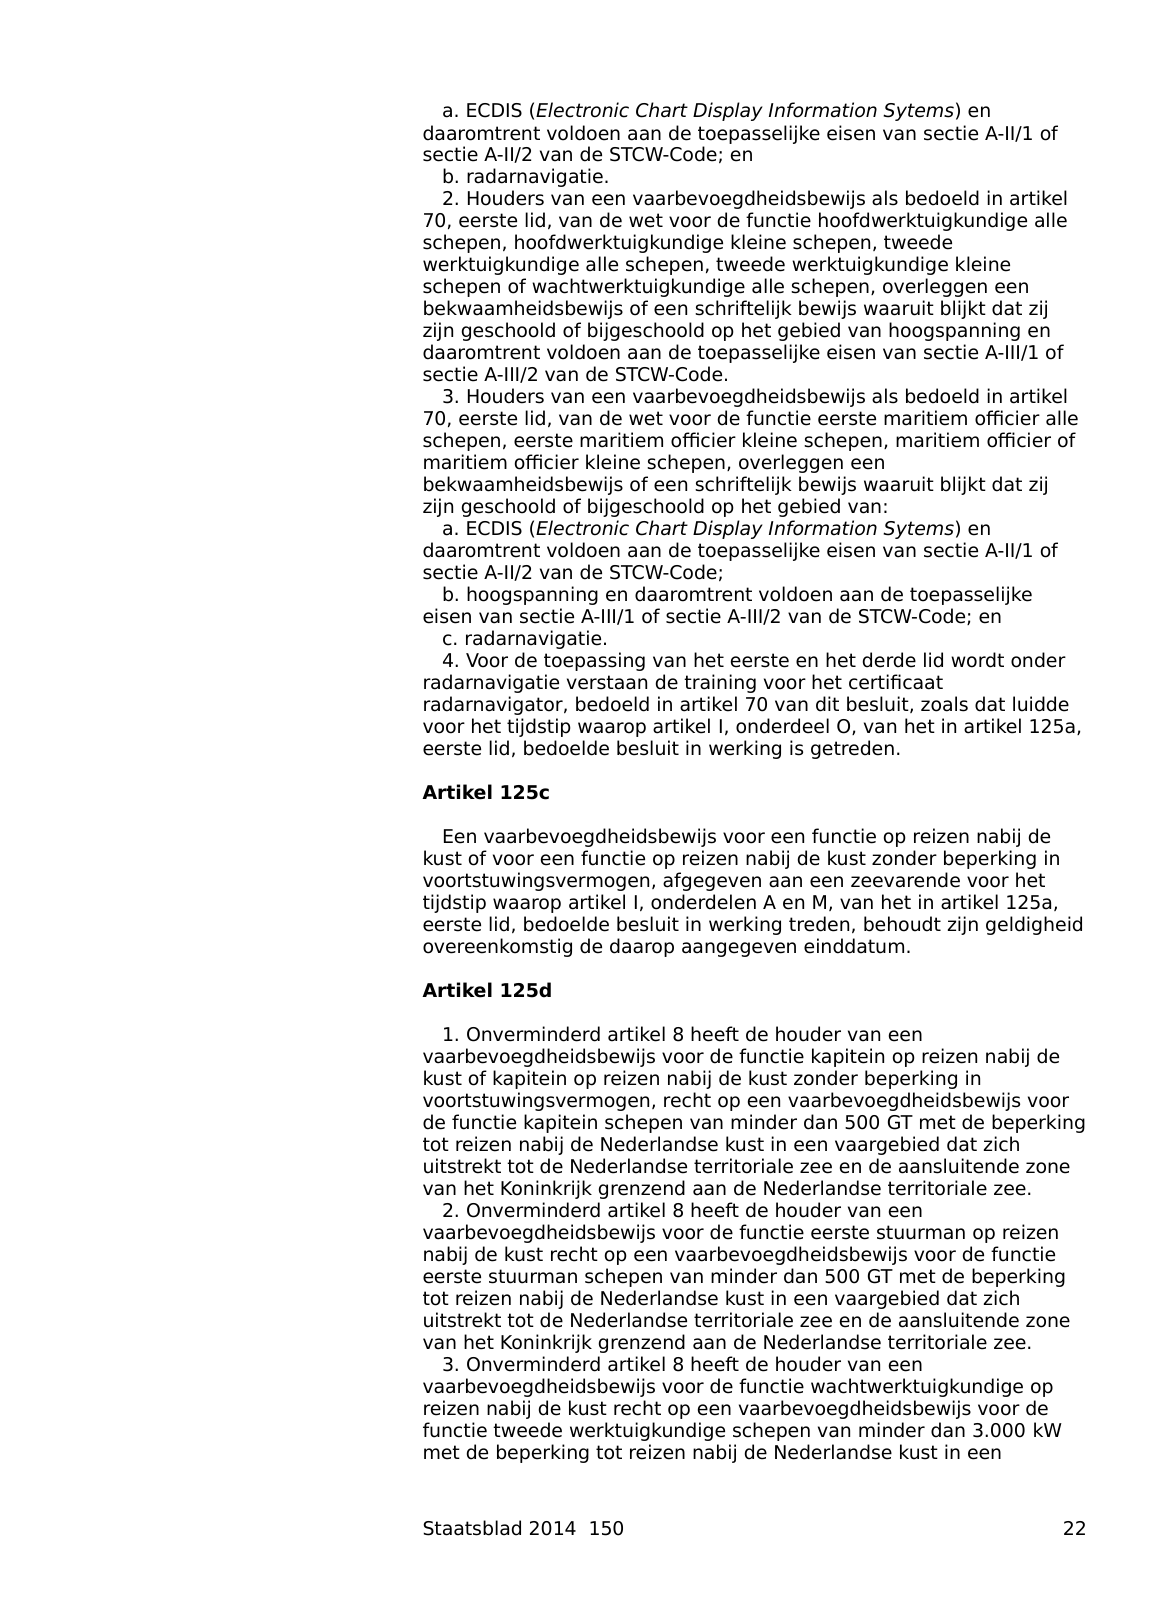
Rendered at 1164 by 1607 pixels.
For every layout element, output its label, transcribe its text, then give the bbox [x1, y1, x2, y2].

text 2. Onverminderd artikel 8 heeft de houder van een vaarbevoegdheidsbewijs voor de functie eerste stuurman op reizen nabij de kust recht op een vaarbevoegdheidsbewijs voor de functie eerste stuurman schepen van minder dan 500 GT met de beperking tot reizen nabij de Nederlandse kust in een vaargebied dat zich uitstrekt tot de Nederlandse territoriale zee en de aansluitende zone van het Koninkrijk grenzend aan de Nederlandse territoriale zee. [422, 1200, 1087, 1354]
text 3. Onverminderd artikel 8 heeft de houder van een vaarbevoegdheidsbewijs voor de functie wachtwerktuigkundige op reizen nabij de kust recht op een vaarbevoegdheidsbewijs voor de functie tweede werktuigkundige schepen van minder dan 3.000 kW met de beperking tot reizen nabij de Nederlandse kust in een [422, 1354, 1087, 1464]
text c. radarnavigatie. [422, 628, 1087, 650]
text 1. Onverminderd artikel 8 heeft de houder van een vaarbevoegdheidsbewijs voor de functie kapitein op reizen nabij de kust of kapitein op reizen nabij de kust zonder beperking in voortstuwingsvermogen, recht op een vaarbevoegdheidsbewijs voor de functie kapitein schepen van minder dan 500 GT met de beperking tot reizen nabij de Nederlandse kust in een vaargebied dat zich uitstrekt tot de Nederlandse territoriale zee en de aansluitende zone van het Koninkrijk grenzend aan de Nederlandse territoriale zee. [422, 1024, 1087, 1200]
text a. ECDIS (Electronic Chart Display Information Sytems) en daaromtrent voldoen aan de toepasselijke eisen van sectie A-II/1 of sectie A-II/2 van de STCW-Code; [422, 518, 1087, 584]
text 3. Houders van een vaarbevoegdheidsbewijs als bedoeld in artikel 70, eerste lid, van de wet voor de functie eerste maritiem officier alle schepen, eerste maritiem officier kleine schepen, maritiem officier of maritiem officier kleine schepen, overleggen een bekwaamheidsbewijs of een schriftelijk bewijs waaruit blijkt dat zij zijn geschoold of bijgeschoold op het gebied van: [422, 386, 1087, 518]
text b. radarnavigatie. [422, 166, 1087, 188]
text a. ECDIS (Electronic Chart Display Information Sytems) en daaromtrent voldoen aan de toepasselijke eisen van sectie A-II/1 of sectie A-II/2 van de STCW-Code; en [422, 100, 1087, 166]
text Een vaarbevoegdheidsbewijs voor een functie op reizen nabij de kust of voor een functie op reizen nabij de kust zonder beperking in voortstuwingsvermogen, afgegeven aan een zeevarende voor het tijdstip waarop artikel I, onderdelen A en M, van het in artikel 125a, eerste lid, bedoelde besluit in werking treden, behoudt zijn geldigheid overeenkomstig de daarop aangegeven einddatum. [422, 826, 1087, 958]
text 2. Houders van een vaarbevoegdheidsbewijs als bedoeld in artikel 70, eerste lid, van de wet voor de functie hoofdwerktuigkundige alle schepen, hoofdwerktuigkundige kleine schepen, tweede werktuigkundige alle schepen, tweede werktuigkundige kleine schepen of wachtwerktuigkundige alle schepen, overleggen een bekwaamheidsbewijs of een schriftelijk bewijs waaruit blijkt dat zij zijn geschoold of bijgeschoold op het gebied van hoogspanning en daaromtrent voldoen aan de toepasselijke eisen van sectie A-III/1 of sectie A-III/2 van de STCW-Code. [422, 188, 1087, 386]
subtitle Artikel 125d [422, 980, 1087, 1002]
text b. hoogspanning en daaromtrent voldoen aan de toepasselijke eisen van sectie A-III/1 of sectie A-III/2 van de STCW-Code; en [422, 584, 1087, 628]
subtitle Artikel 125c [422, 782, 1087, 804]
text 4. Voor de toepassing van het eerste en het derde lid wordt onder radarnavigatie verstaan de training voor het certificaat radarnavigator, bedoeld in artikel 70 van dit besluit, zoals dat luidde voor het tijdstip waarop artikel I, onderdeel O, van het in artikel 125a, eerste lid, bedoelde besluit in werking is getreden. [422, 650, 1087, 760]
